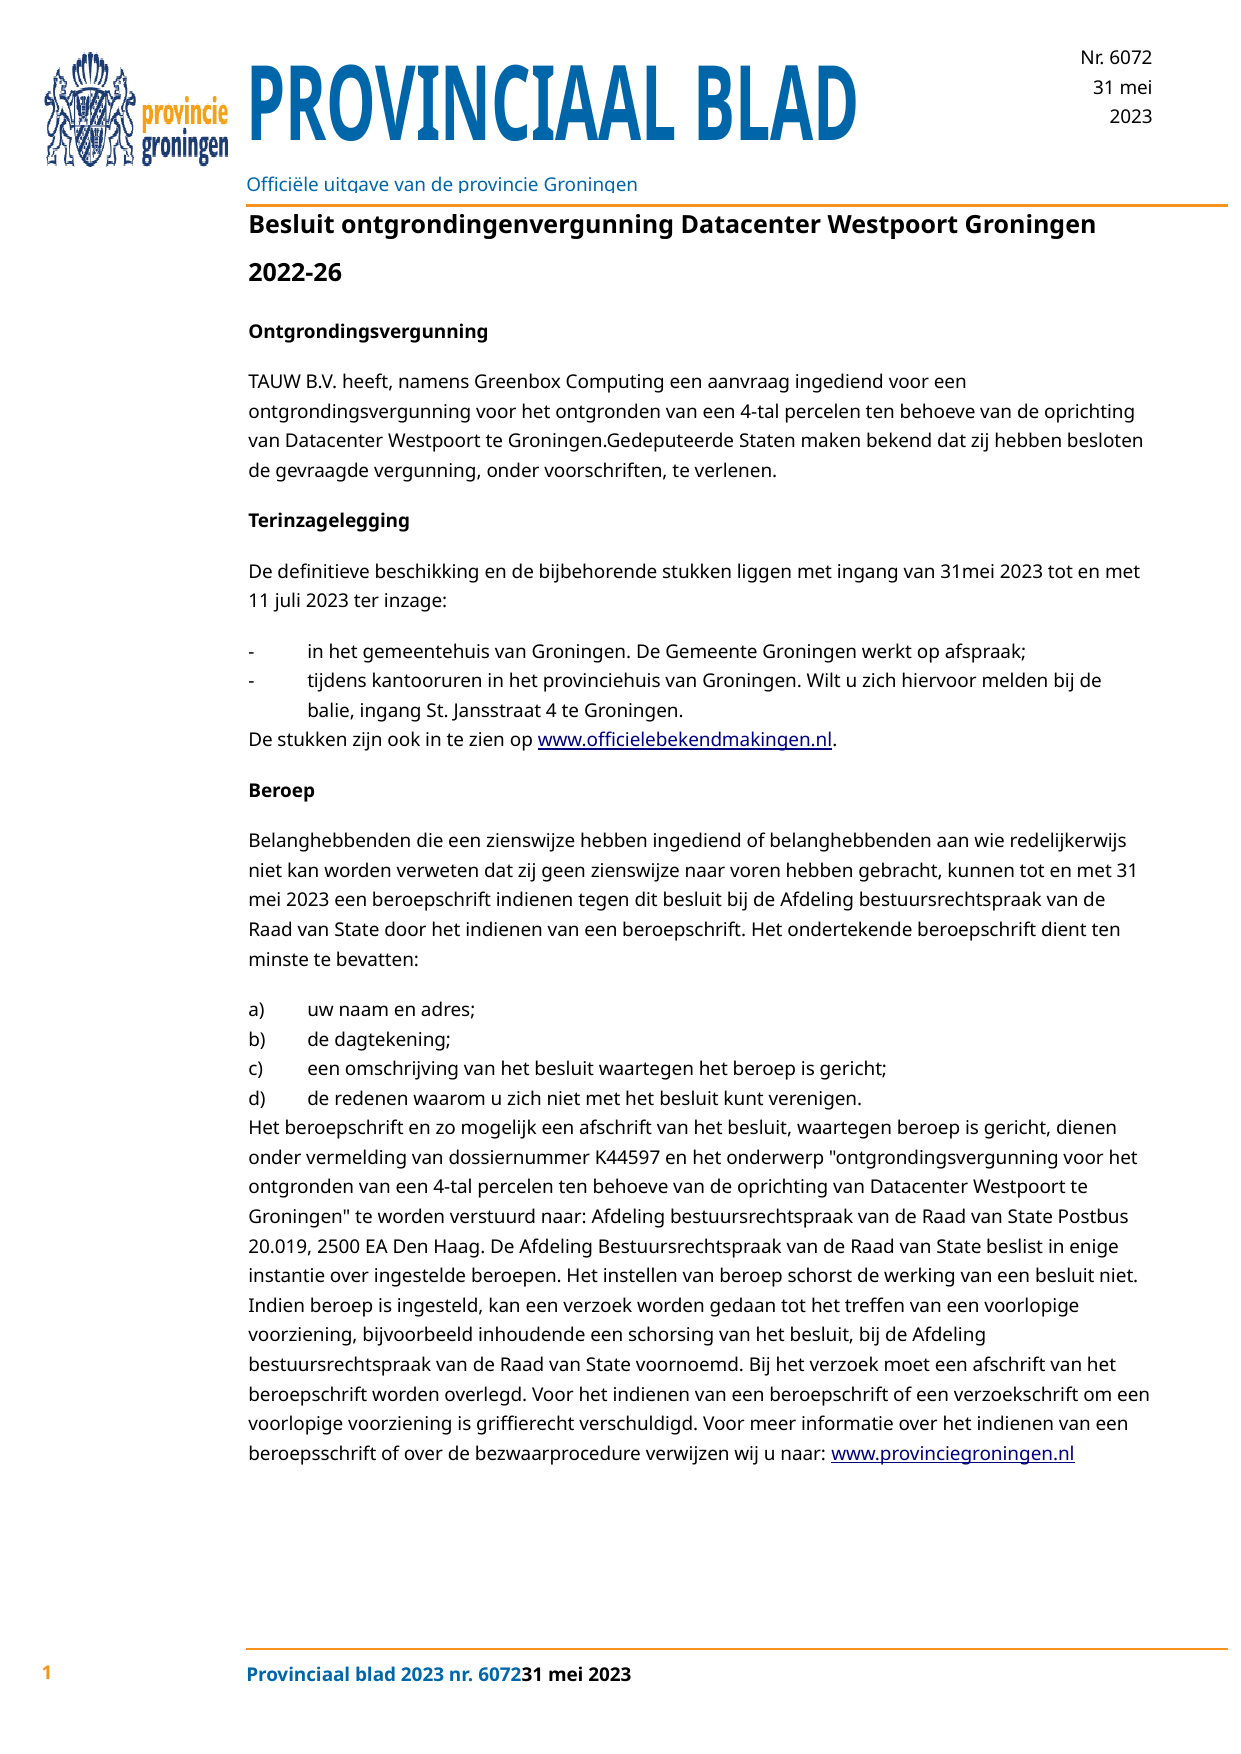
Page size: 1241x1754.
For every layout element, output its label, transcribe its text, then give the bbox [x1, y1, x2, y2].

text TAUW B.V. heeft, namens Greenbox Computing een aanvraag ingediend voor een ontgrondingsvergunning voor het ontgronden van een 4-tal percelen ten behoeve van de oprichting van Datacenter Westpoort te Groningen.Gedeputeerde Staten maken bekend dat zij hebben besloten de gevraagde vergunning, onder voorschriften, te verlenen. [248, 368, 1152, 483]
text Ontgrondingsvergunning [248, 318, 1152, 344]
list tijdens kantooruren in het provinciehuis van Groningen. Wilt u zich hiervoor melden bij de balie, ingang St. Jansstraat 4 te Groningen. [248, 667, 1152, 723]
list uw naam en adres; [248, 996, 1152, 1022]
list in het gemeentehuis van Groningen. De Gemeente Groningen werkt op afspraak; [248, 638, 1152, 664]
picture [41, 47, 231, 172]
text De definitieve beschikking en de bijbehorende stukken liggen met ingang van 31mei 2023 tot en met 11 juli 2023 ter inzage: [248, 558, 1152, 613]
text Belanghebbenden die een zienswijze hebben ingediend of belanghebbenden aan wie redelijkerwijs niet kan worden verweten dat zij geen zienswijze naar voren hebben gebracht, kunnen tot en met 31 mei 2023 een beroepschrift indienen tegen dit besluit bij de Afdeling bestuursrechtspraak van de Raad van State door het indienen van een beroepschrift. Het ondertekende beroepschrift dient ten minste te bevatten: [248, 827, 1152, 972]
text Beroep [248, 777, 1152, 803]
text De stukken zijn ook in te zien op www.officielebekendmakingen.nl. [248, 727, 1152, 752]
text Besluit ontgrondingenvergunning Datacenter Westpoort Groningen 2022-26 [248, 207, 1152, 288]
text Terinzagelegging [248, 507, 1152, 533]
list de dagtekening; [248, 1026, 1152, 1052]
list de redenen waarom u zich niet met het besluit kunt verenigen. [248, 1085, 1152, 1111]
text Het beroepschrift en zo mogelijk een afschrift van het besluit, waartegen beroep is gericht, dienen onder vermelding van dossiernummer K44597 en het onderwerp "ontgrondingsvergunning voor het ontgronden van een 4-tal percelen ten behoeve van de oprichting van Datacenter Westpoort te Groningen" te worden verstuurd naar: Afdeling bestuursrechtspraak van de Raad van State Postbus 20.019, 2500 EA Den Haag. De Afdeling Bestuursrechtspraak van de Raad van State beslist in enige instantie over ingestelde beroepen. Het instellen van beroep schorst de werking van een besluit niet. Indien beroep is ingesteld, kan een verzoek worden gedaan tot het treffen van een voorlopige voorziening, bijvoorbeeld inhoudende een schorsing van het besluit, bij de Afdeling bestuursrechtspraak van de Raad van State voornoemd. Bij het verzoek moet een afschrift van het beroepschrift worden overlegd. Voor het indienen van een beroepschrift of een verzoekschrift om een voorlopige voorziening is griffierecht verschuldigd. Voor meer informatie over het indienen van een beroepsschrift of over de bezwaarprocedure verwijzen wij u naar: www.provinciegroningen.nl [248, 1114, 1152, 1466]
list een omschrijving van het besluit waartegen het beroep is gericht; [248, 1055, 1152, 1081]
